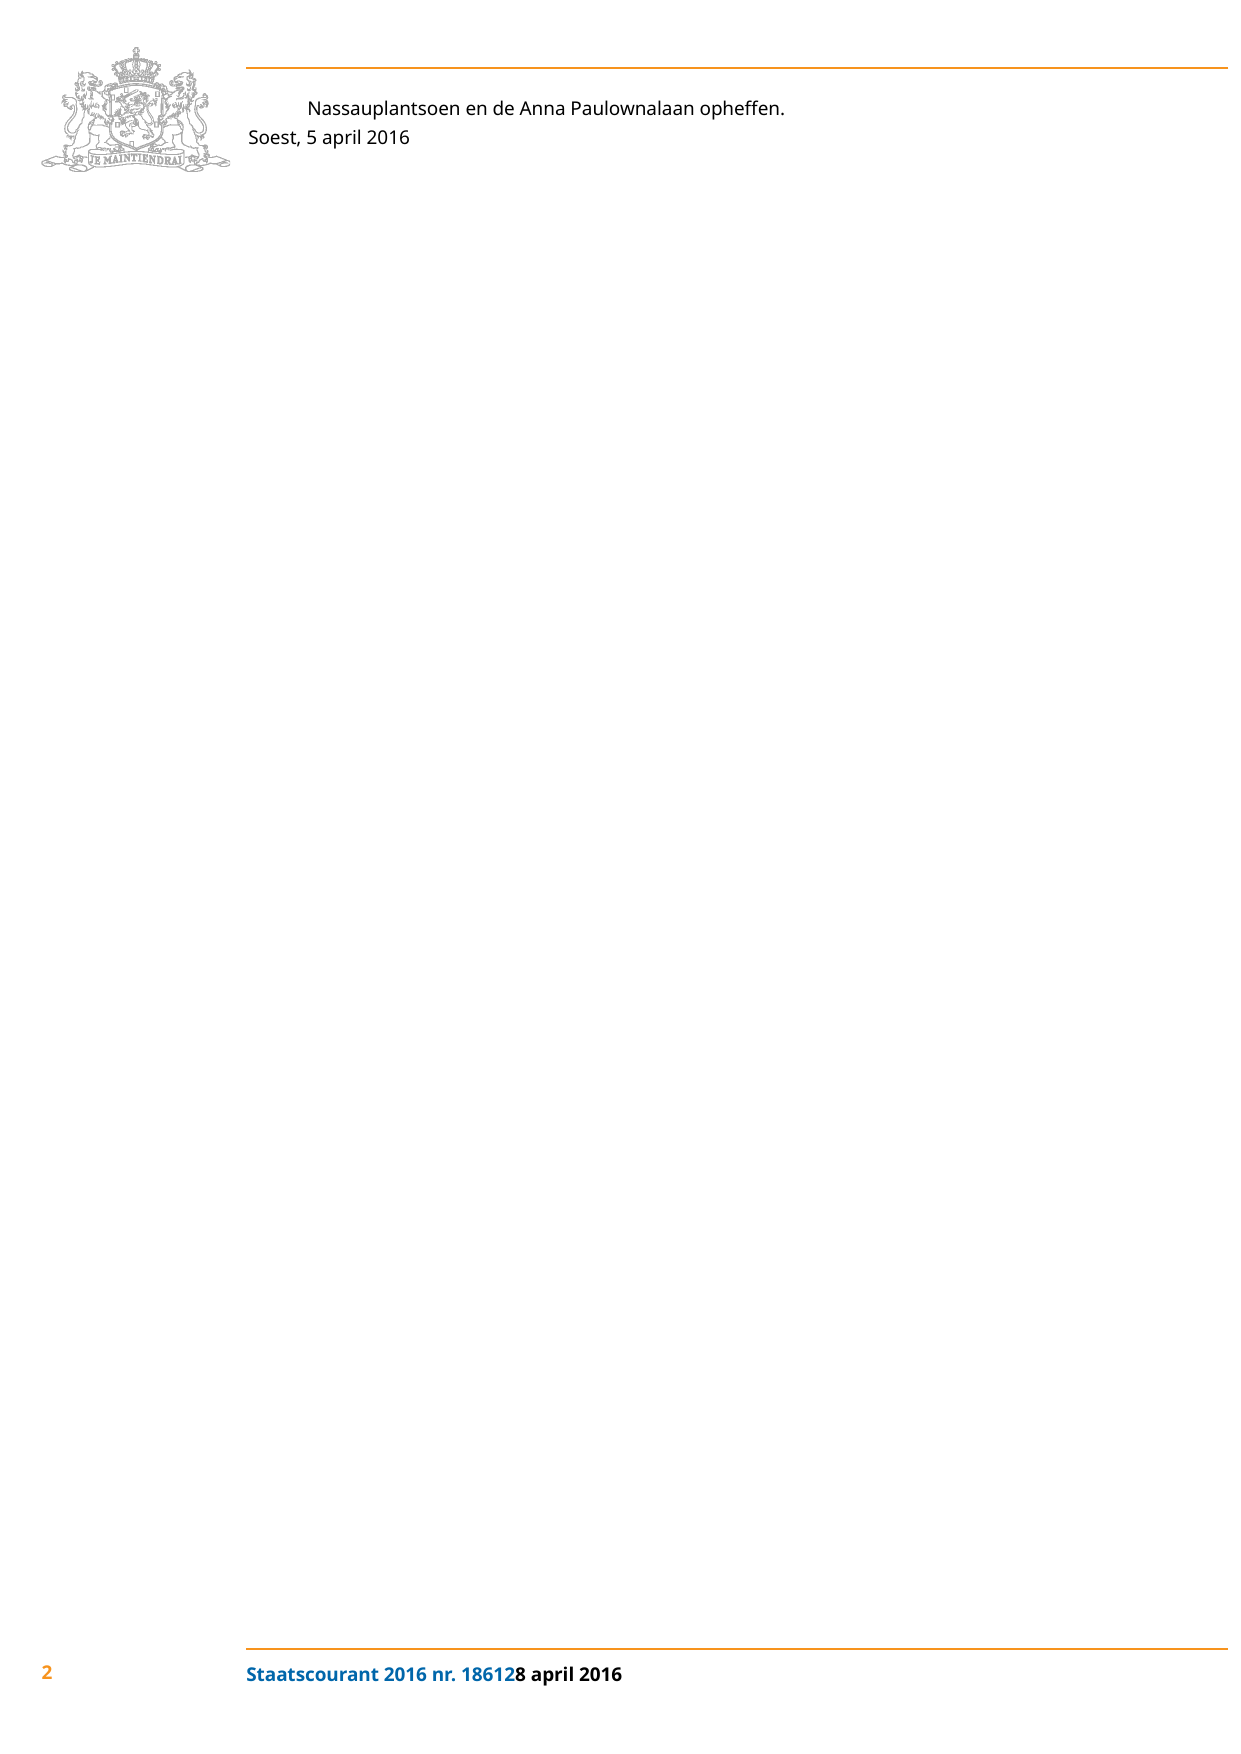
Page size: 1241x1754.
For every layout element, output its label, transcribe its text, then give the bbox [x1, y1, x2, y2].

list Nassauplantsoen en de Anna Paulownalaan opheffen. [248, 95, 1152, 121]
picture [41, 47, 231, 172]
text Soest, 5 april 2016 [248, 124, 1152, 150]
